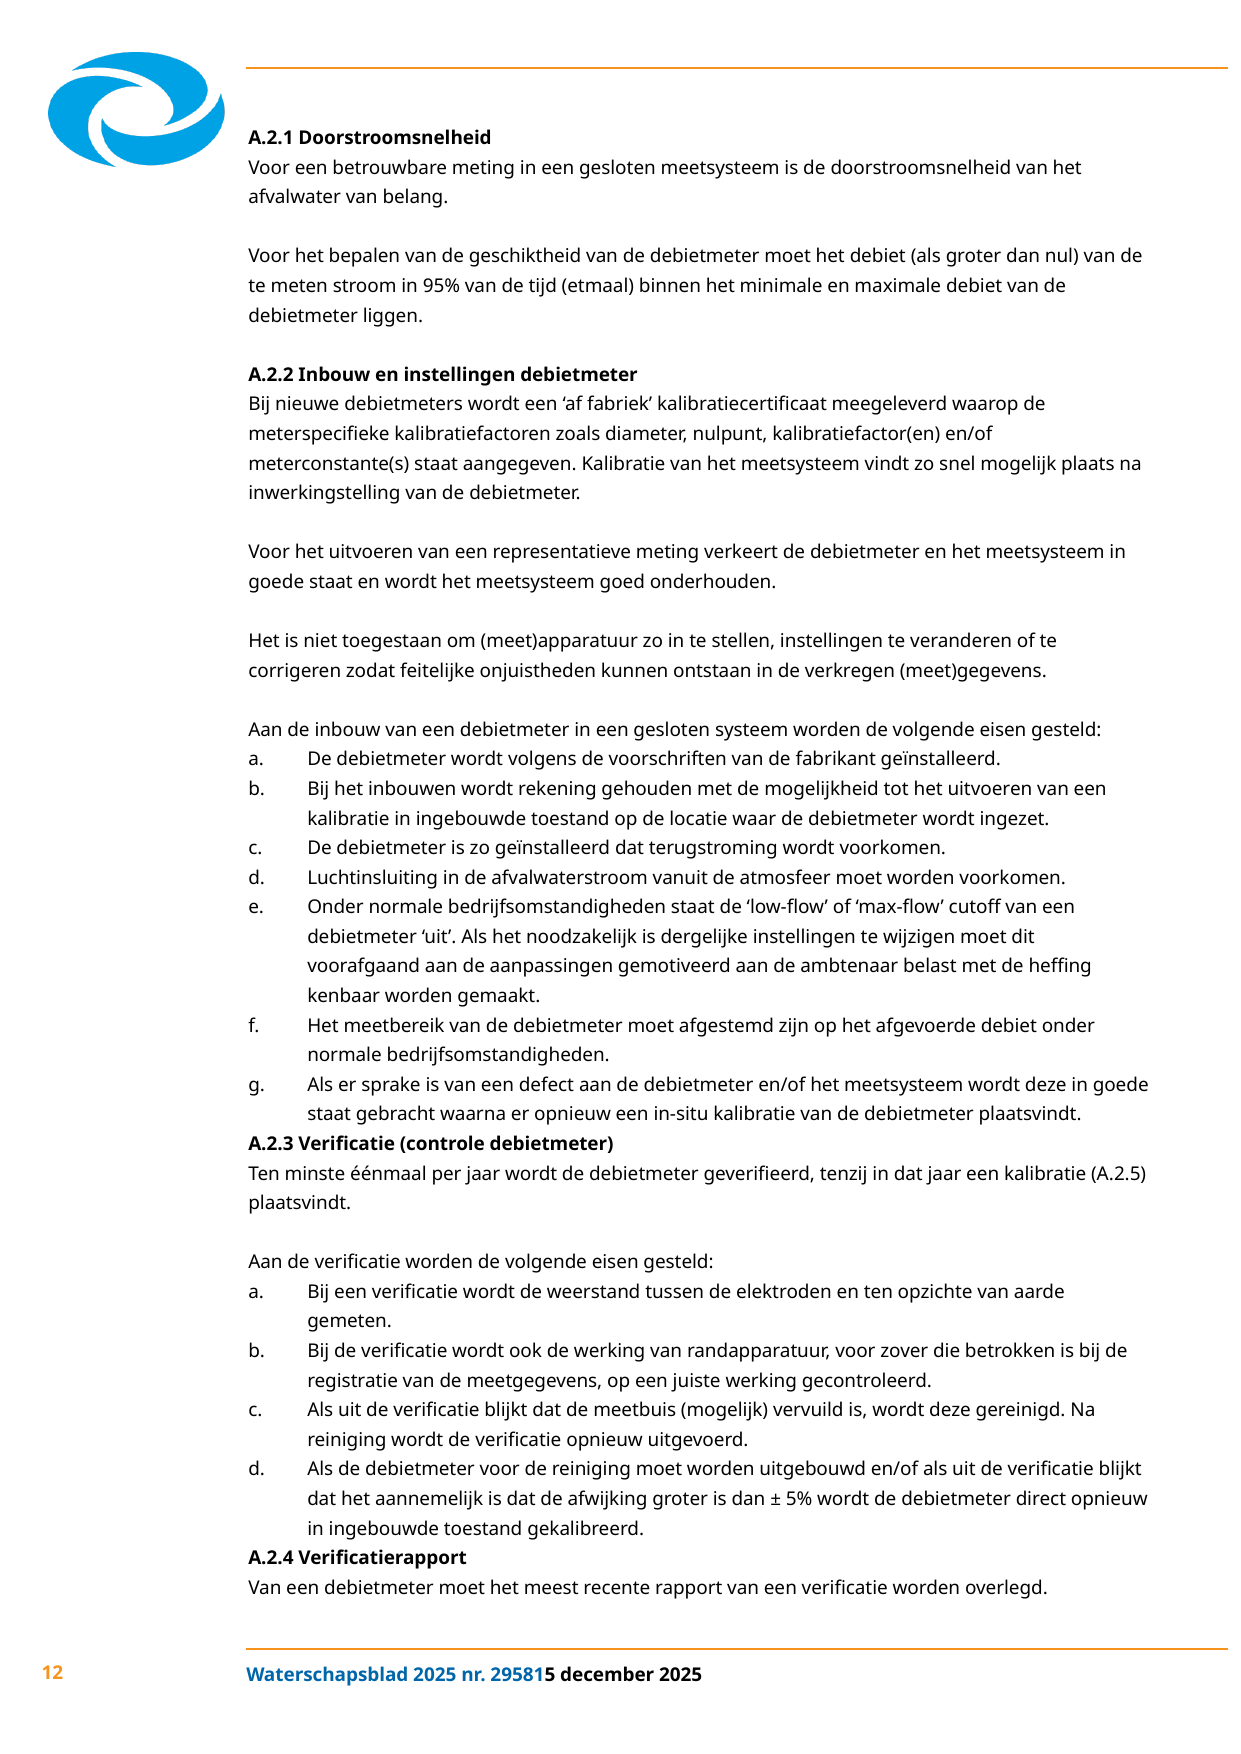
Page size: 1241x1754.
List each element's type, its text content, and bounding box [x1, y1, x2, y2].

list Bij de verificatie wordt ook de werking van randapparatuur, voor zover die betrokken is bij de registratie van de meetgegevens, op een juiste werking gecontroleerd. [248, 1337, 1152, 1393]
text Aan de verificatie worden de volgende eisen gesteld: [248, 1248, 1152, 1274]
list Het meetbereik van de debietmeter moet afgestemd zijn op het afgevoerde debiet onder normale bedrijfsomstandigheden. [248, 1012, 1152, 1067]
list Als uit de verificatie blijkt dat de meetbuis (mogelijk) vervuild is, wordt deze gereinigd. Na reiniging wordt de verificatie opnieuw uitgevoerd. [248, 1396, 1152, 1452]
text Bij nieuwe debietmeters wordt een ‘af fabriek’ kalibratiecertificaat meegeleverd waarop de meterspecifieke kalibratiefactoren zoals diameter, nulpunt, kalibratiefactor(en) en/of meterconstante(s) staat aangegeven. Kalibratie van het meetsysteem vindt zo snel mogelijk plaats na inwerkingstelling van de debietmeter. [248, 391, 1152, 505]
picture [41, 47, 231, 172]
text Voor een betrouwbare meting in een gesloten meetsysteem is de doorstroomsnelheid van het afvalwater van belang. [248, 154, 1152, 209]
list Als er sprake is van een defect aan de debietmeter en/of het meetsysteem wordt deze in goede staat gebracht waarna er opnieuw een in-situ kalibratie van de debietmeter plaatsvindt. [248, 1071, 1152, 1126]
text Van een debietmeter moet het meest recente rapport van een verificatie worden overlegd. [248, 1574, 1152, 1600]
list Luchtinsluiting in de afvalwaterstroom vanuit de atmosfeer moet worden voorkomen. [248, 864, 1152, 890]
text A.2.2 Inbouw en instellingen debietmeter [248, 361, 1152, 387]
list Bij een verificatie wordt de weerstand tussen de elektroden en ten opzichte van aarde gemeten. [248, 1278, 1152, 1333]
list Onder normale bedrijfsomstandigheden staat de ‘low-flow’ of ‘max-flow’ cutoff van een debietmeter ‘uit’. Als het noodzakelijk is dergelijke instellingen te wijzigen moet dit voorafgaand aan de aanpassingen gemotiveerd aan de ambtenaar belast met de heffing kenbaar worden gemaakt. [248, 893, 1152, 1008]
text Het is niet toegestaan om (meet)apparatuur zo in te stellen, instellingen te veranderen of te corrigeren zodat feitelijke onjuistheden kunnen ontstaan in de verkregen (meet)gegevens. [248, 627, 1152, 683]
text A.2.1 Doorstroomsnelheid [248, 124, 1152, 150]
list De debietmeter is zo geïnstalleerd dat terugstroming wordt voorkomen. [248, 834, 1152, 860]
text Aan de inbouw van een debietmeter in een gesloten systeem worden de volgende eisen gesteld: [248, 716, 1152, 742]
text A.2.3 Verificatie (controle debietmeter) [248, 1130, 1152, 1156]
list De debietmeter wordt volgens de voorschriften van de fabrikant geïnstalleerd. [248, 746, 1152, 771]
list Bij het inbouwen wordt rekening gehouden met de mogelijkheid tot het uitvoeren van een kalibratie in ingebouwde toestand op de locatie waar de debietmeter wordt ingezet. [248, 775, 1152, 831]
text Voor het bepalen van de geschiktheid van de debietmeter moet het debiet (als groter dan nul) van de te meten stroom in 95% van de tijd (etmaal) binnen het minimale en maximale debiet van de debietmeter liggen. [248, 243, 1152, 328]
text Voor het uitvoeren van een representatieve meting verkeert de debietmeter en het meetsysteem in goede staat en wordt het meetsysteem goed onderhouden. [248, 538, 1152, 594]
text Ten minste éénmaal per jaar wordt de debietmeter geverifieerd, tenzij in dat jaar een kalibratie (A.2.5) plaatsvindt. [248, 1160, 1152, 1215]
text A.2.4 Verificatierapport [248, 1544, 1152, 1570]
list Als de debietmeter voor de reiniging moet worden uitgebouwd en/of als uit de verificatie blijkt dat het aannemelijk is dat de afwijking groter is dan ± 5% wordt de debietmeter direct opnieuw in ingebouwde toestand gekalibreerd. [248, 1456, 1152, 1541]
